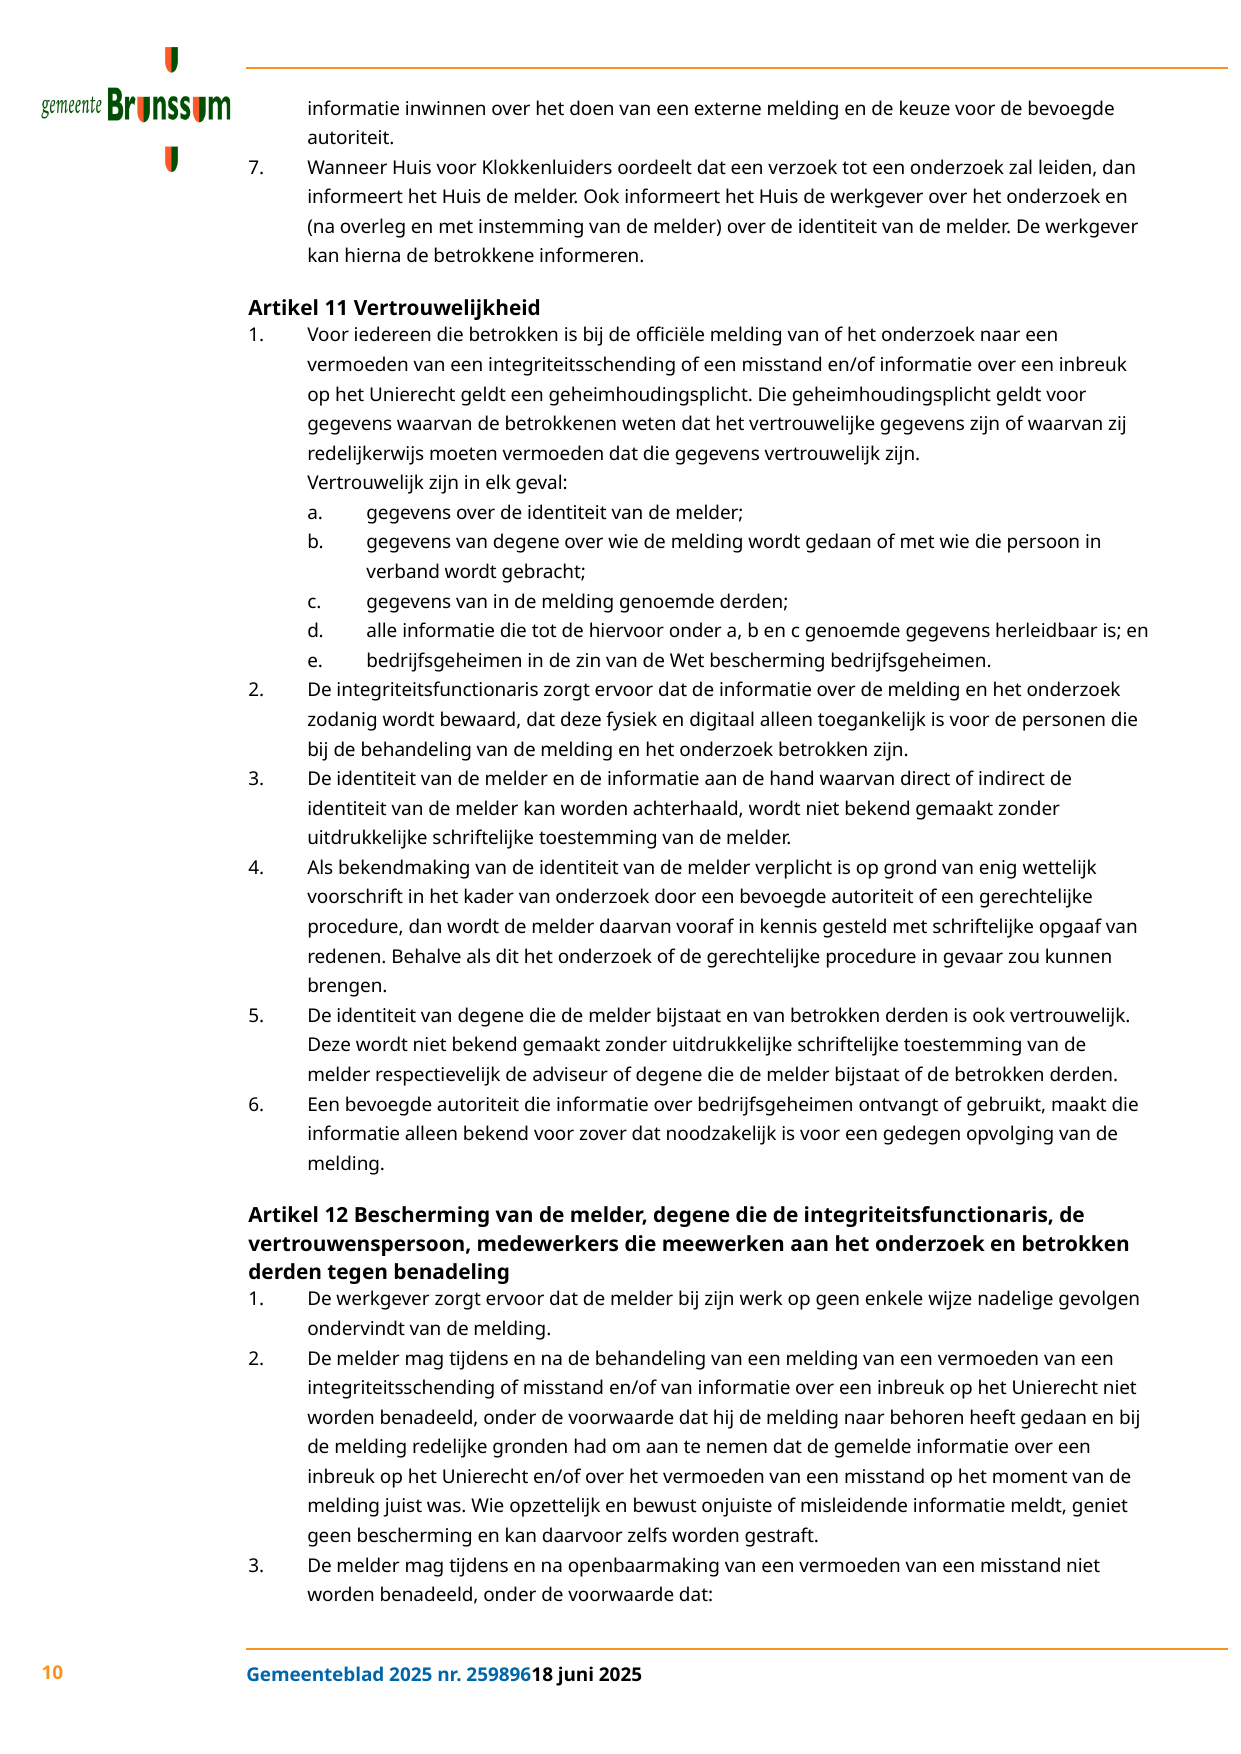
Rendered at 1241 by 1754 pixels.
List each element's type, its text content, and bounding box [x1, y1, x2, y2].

list De melder mag tijdens en na de behandeling van een melding van een vermoeden van een integriteitsschending of misstand en/of van informatie over een inbreuk op het Unierecht niet worden benadeeld, onder de voorwaarde dat hij de melding naar behoren heeft gedaan en bij de melding redelijke gronden had om aan te nemen dat de gemelde informatie over een inbreuk op het Unierecht en/of over het vermoeden van een misstand op het moment van de melding juist was. Wie opzettelijk en bewust onjuiste of misleidende informatie meldt, geniet geen bescherming en kan daarvoor zelfs worden gestraft. [248, 1345, 1152, 1548]
picture [41, 47, 231, 172]
list gegevens van degene over wie de melding wordt gedaan of met wie die persoon in verband wordt gebracht; [307, 529, 1152, 584]
list alle informatie die tot de hiervoor onder a, b en c genoemde gegevens herleidbaar is; en [307, 617, 1152, 643]
list Als bekendmaking van de identiteit van de melder verplicht is op grond van enig wettelijk voorschrift in het kader van onderzoek door een bevoegde autoriteit of een gerechtelijke procedure, dan wordt de melder daarvan vooraf in kennis gesteld met schriftelijke opgaaf van redenen. Behalve als dit het onderzoek of de gerechtelijke procedure in gevaar zou kunnen brengen. [248, 854, 1152, 998]
list De identiteit van de melder en de informatie aan de hand waarvan direct of indirect de identiteit van de melder kan worden achterhaald, wordt niet bekend gemaakt zonder uitdrukkelijke schriftelijke toestemming van de melder. [248, 765, 1152, 850]
list Wanneer Huis voor Klokkenluiders oordeelt dat een verzoek tot een onderzoek zal leiden, dan informeert het Huis de melder. Ook informeert het Huis de werkgever over het onderzoek en (na overleg en met instemming van de melder) over de identiteit van de melder. De werkgever kan hierna de betrokkene informeren. [248, 154, 1152, 268]
list bedrijfsgeheimen in de zin van de Wet bescherming bedrijfsgeheimen. [307, 647, 1152, 673]
text Artikel 12 Bescherming van de melder, degene die de integriteitsfunctionaris, de vertrouwenspersoon, medewerkers die meewerken aan het onderzoek en betrokken derden tegen benadeling [248, 1200, 1152, 1286]
list De melder mag tijdens en na openbaarmaking van een vermoeden van een misstand niet worden benadeeld, onder de voorwaarde dat: [248, 1552, 1152, 1607]
list Vertrouwelijk zijn in elk geval: [248, 469, 1152, 495]
text Artikel 11 Vertrouwelijkheid [248, 293, 1152, 322]
list De integriteitsfunctionaris zorgt ervoor dat de informatie over de melding en het onderzoek zodanig wordt bewaard, dat deze fysiek en digitaal alleen toegankelijk is voor de personen die bij de behandeling van de melding en het onderzoek betrokken zijn. [248, 677, 1152, 761]
list Voor iedereen die betrokken is bij de officiële melding van of het onderzoek naar een vermoeden van een integriteitsschending of een misstand en/of informatie over een inbreuk op het Unierecht geldt een geheimhoudingsplicht. Die geheimhoudingsplicht geldt voor gegevens waarvan de betrokkenen weten dat het vertrouwelijke gegevens zijn of waarvan zij redelijkerwijs moeten vermoeden dat die gegevens vertrouwelijk zijn. [248, 322, 1152, 466]
list informatie inwinnen over het doen van een externe melding en de keuze voor de bevoegde autoriteit. [248, 95, 1152, 150]
list De werkgever zorgt ervoor dat de melder bij zijn werk op geen enkele wijze nadelige gevolgen ondervindt van de melding. [248, 1286, 1152, 1341]
list gegevens van in de melding genoemde derden; [307, 588, 1152, 613]
list gegevens over de identiteit van de melder; [307, 499, 1152, 525]
list Een bevoegde autoriteit die informatie over bedrijfsgeheimen ontvangt of gebruikt, maakt die informatie alleen bekend voor zover dat noodzakelijk is voor een gedegen opvolging van de melding. [248, 1091, 1152, 1176]
list De identiteit van degene die de melder bijstaat en van betrokken derden is ook vertrouwelijk. Deze wordt niet bekend gemaakt zonder uitdrukkelijke schriftelijke toestemming van de melder respectievelijk de adviseur of degene die de melder bijstaat of de betrokken derden. [248, 1002, 1152, 1087]
